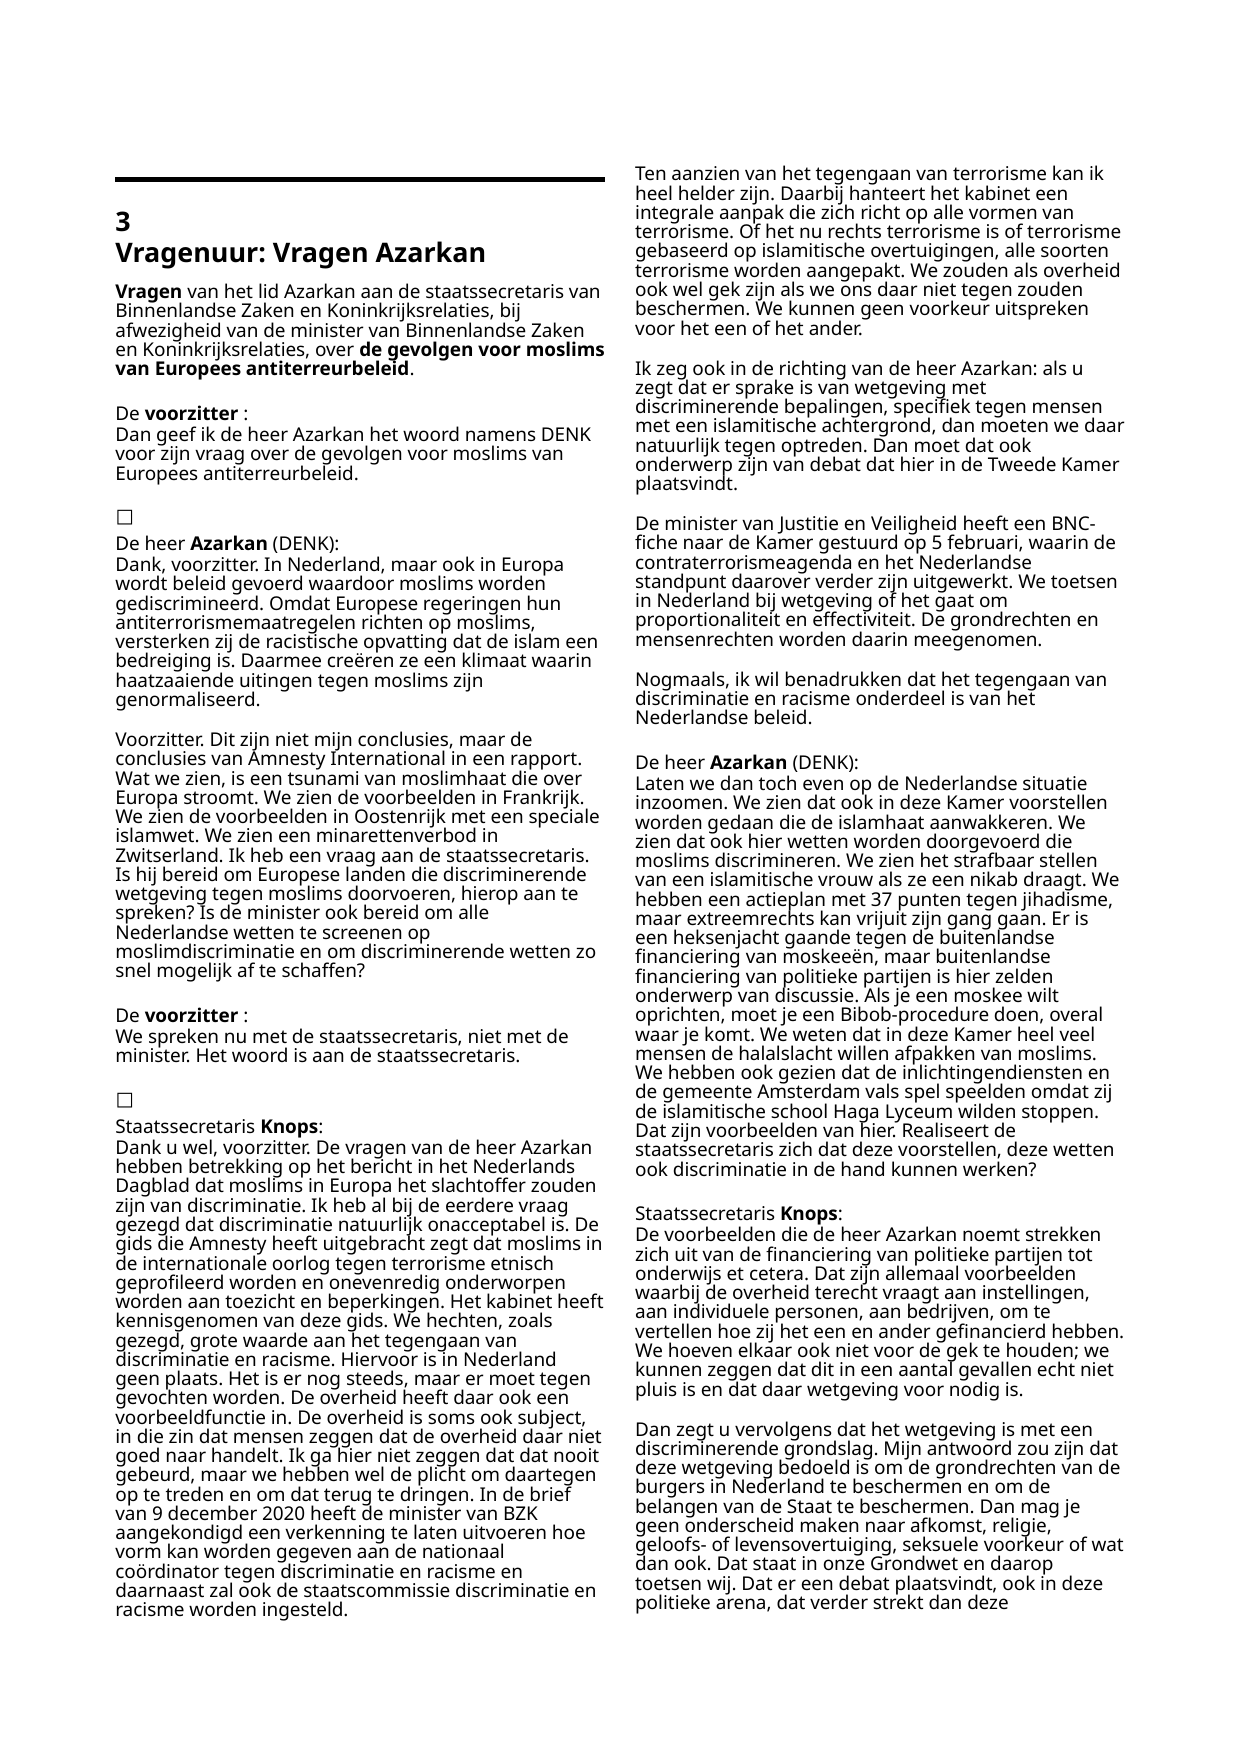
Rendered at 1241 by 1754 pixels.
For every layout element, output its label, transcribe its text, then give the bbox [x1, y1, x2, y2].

text Vragenuur: Vragen Azarkan [115, 239, 605, 283]
text De minister van Justitie en Veiligheid heeft een BNC-fiche naar de Kamer gestuurd op 5 februari, waarin de contraterrorismeagenda en het Nederlandse standpunt daarover verder zijn uitgewerkt. We toetsen in Nederland bij wetgeving of het gaat om proportionaliteit en effectiviteit. De grondrechten en mensenrechten worden daarin meegenomen. [635, 515, 1125, 650]
text ⬜ [115, 504, 605, 530]
text De heer Azarkan (DENK): [115, 530, 605, 556]
text Vragen van het lid Azarkan aan de staatssecretaris van Binnenlandse Zaken en Koninkrijksrelaties, bij afwezigheid van de minister van Binnenlandse Zaken en Koninkrijksrelaties, over de gevolgen voor moslims van Europees antiterreurbeleid. [115, 283, 605, 379]
text De voorzitter : [115, 1002, 605, 1028]
text De voorzitter : [115, 400, 605, 426]
text ⬜ [115, 1087, 605, 1113]
text Dan geef ik de heer Azarkan het woord namens DENK voor zijn vraag over de gevolgen voor moslims van Europees antiterreurbeleid. [115, 426, 605, 484]
text We spreken nu met de staatssecretaris, niet met de minister. Het woord is aan de staatssecretaris. [115, 1028, 605, 1067]
text 3 [115, 203, 605, 239]
text Nogmaals, ik wil benadrukken dat het tegengaan van discriminatie en racisme onderdeel is van het Nederlandse beleid. [635, 671, 1125, 728]
text Voorzitter. Dit zijn niet mijn conclusies, maar de conclusies van Amnesty International in een rapport. Wat we zien, is een tsunami van moslimhaat die over Europa stroomt. We zien de voorbeelden in Frankrijk. We zien de voorbeelden in Oostenrijk met een speciale islamwet. We zien een minarettenverbod in Zwitserland. Ik heb een vraag aan de staatssecretaris. Is hij bereid om Europese landen die discriminerende wetgeving tegen moslims doorvoeren, hierop aan te spreken? Is de minister ook bereid om alle Nederlandse wetten te screenen op moslimdiscriminatie en om discriminerende wetten zo snel mogelijk af te schaffen? [115, 731, 605, 981]
text Ik zeg ook in de richting van de heer Azarkan: als u zegt dat er sprake is van wetgeving met discriminerende bepalingen, specifiek tegen mensen met een islamitische achtergrond, dan moeten we daar natuurlijk tegen optreden. Dan moet dat ook onderwerp zijn van debat dat hier in de Tweede Kamer plaatsvindt. [635, 359, 1125, 494]
text De voorbeelden die de heer Azarkan noemt strekken zich uit van de financiering van politieke partijen tot onderwijs et cetera. Dat zijn allemaal voorbeelden waarbij de overheid terecht vraagt aan instellingen, aan individuele personen, aan bedrijven, om te vertellen hoe zij het een en ander gefinancierd hebben. We hoeven elkaar ook niet voor de gek te houden; we kunnen zeggen dat dit in een aantal gevallen echt niet pluis is en dat daar wetgeving voor nodig is. [635, 1226, 1125, 1400]
text Staatssecretaris Knops: [635, 1201, 1125, 1226]
text Dank, voorzitter. In Nederland, maar ook in Europa wordt beleid gevoerd waardoor moslims worden gediscrimineerd. Omdat Europese regeringen hun antiterrorismemaatregelen richten op moslims, versterken zij de racistische opvatting dat de islam een bedreiging is. Daarmee creëren ze een klimaat waarin haatzaaiende uitingen tegen moslims zijn genormaliseerd. [115, 556, 605, 710]
text Laten we dan toch even op de Nederlandse situatie inzoomen. We zien dat ook in deze Kamer voorstellen worden gedaan die de islamhaat aanwakkeren. We zien dat ook hier wetten worden doorgevoerd die moslims discrimineren. We zien het strafbaar stellen van een islamitische vrouw als ze een nikab draagt. We hebben een actieplan met 37 punten tegen jihadisme, maar extreemrechts kan vrijuit zijn gang gaan. Er is een heksenjacht gaande tegen de buitenlandse financiering van moskeeën, maar buitenlandse financiering van politieke partijen is hier zelden onderwerp van discussie. Als je een moskee wilt oprichten, moet je een Bibob-procedure doen, overal waar je komt. We weten dat in deze Kamer heel veel mensen de halalslacht willen afpakken van moslims. We hebben ook gezien dat de inlichtingendiensten en de gemeente Amsterdam vals spel speelden omdat zij de islamitische school Haga Lyceum wilden stoppen. Dat zijn voorbeelden van hier. Realiseert de staatssecretaris zich dat deze voorstellen, deze wetten ook discriminatie in de hand kunnen werken? [635, 775, 1125, 1180]
text De heer Azarkan (DENK): [635, 749, 1125, 775]
text Dank u wel, voorzitter. De vragen van de heer Azarkan hebben betrekking op het bericht in het Nederlands Dagblad dat moslims in Europa het slachtoffer zouden zijn van discriminatie. Ik heb al bij de eerdere vraag gezegd dat discriminatie natuurlijk onacceptabel is. De gids die Amnesty heeft uitgebracht zegt dat moslims in de internationale oorlog tegen terrorisme etnisch geprofileerd worden en onevenredig onderworpen worden aan toezicht en beperkingen. Het kabinet heeft kennisgenomen van deze gids. We hechten, zoals gezegd, grote waarde aan het tegengaan van discriminatie en racisme. Hiervoor is in Nederland geen plaats. Het is er nog steeds, maar er moet tegen gevochten worden. De overheid heeft daar ook een voorbeeldfunctie in. De overheid is soms ook subject, in die zin dat mensen zeggen dat de overheid daar niet goed naar handelt. Ik ga hier niet zeggen dat dat nooit gebeurd, maar we hebben wel de plicht om daartegen op te treden en om dat terug te dringen. In de brief van 9 december 2020 heeft de minister van BZK aangekondigd een verkenning te laten uitvoeren hoe vorm kan worden gegeven aan de nationaal coördinator tegen discriminatie en racisme en daarnaast zal ook de staatscommissie discriminatie en racisme worden ingesteld. [115, 1139, 605, 1621]
text Dan zegt u vervolgens dat het wetgeving is met een discriminerende grondslag. Mijn antwoord zou zijn dat deze wetgeving bedoeld is om de grondrechten van de burgers in Nederland te beschermen en om de belangen van de Staat te beschermen. Dan mag je geen onderscheid maken naar afkomst, religie, geloofs- of levensovertuiging, seksuele voorkeur of wat dan ook. Dat staat in onze Grondwet en daarop toetsen wij. Dat er een debat plaatsvindt, ook in deze politieke arena, dat verder strekt dan deze [635, 1421, 1125, 1613]
text Ten aanzien van het tegengaan van terrorisme kan ik heel helder zijn. Daarbij hanteert het kabinet een integrale aanpak die zich richt op alle vormen van terrorisme. Of het nu rechts terrorisme is of terrorisme gebaseerd op islamitische overtuigingen, alle soorten terrorisme worden aangepakt. We zouden als overheid ook wel gek zijn als we ons daar niet tegen zouden beschermen. We kunnen geen voorkeur uitspreken voor het een of het ander. [635, 165, 1125, 339]
text Staatssecretaris Knops: [115, 1113, 605, 1139]
